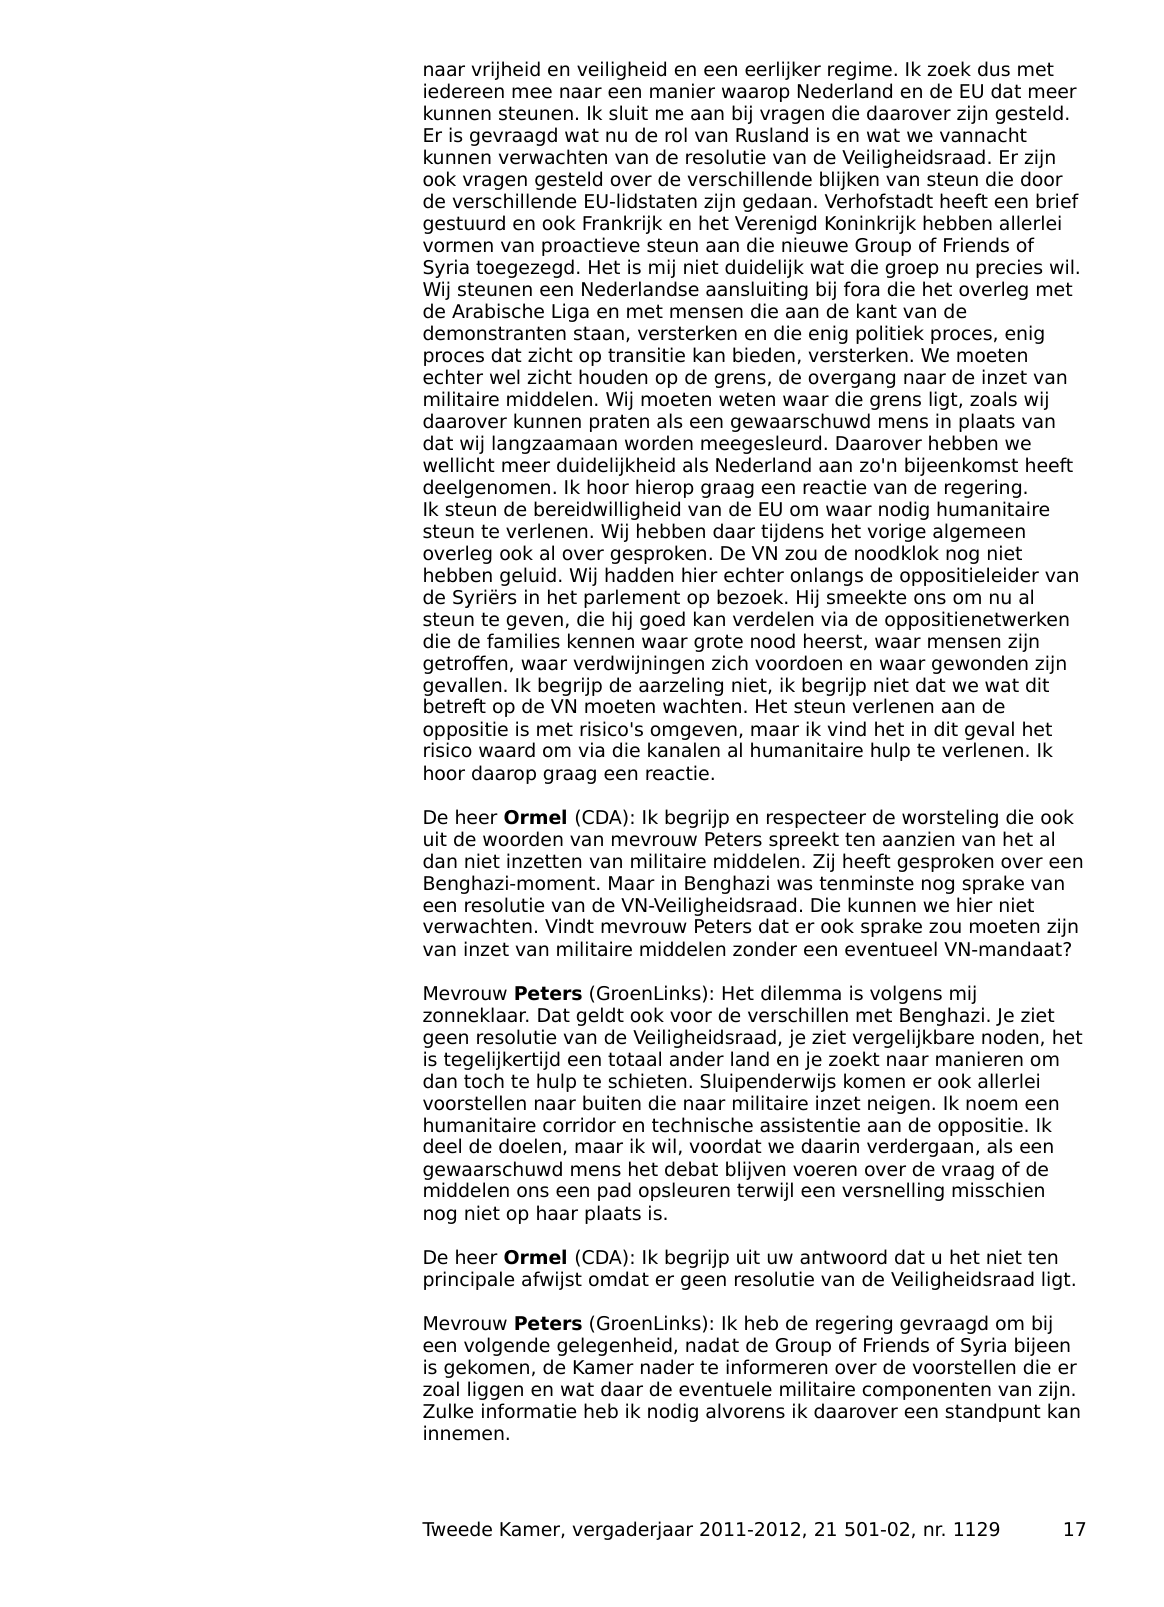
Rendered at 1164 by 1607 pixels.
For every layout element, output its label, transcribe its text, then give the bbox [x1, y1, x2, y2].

text De heer Ormel (CDA): Ik begrijp en respecteer de worsteling die ook uit de woorden van mevrouw Peters spreekt ten aanzien van het al dan niet inzetten van militaire middelen. Zij heeft gesproken over een Benghazi-moment. Maar in Benghazi was tenminste nog sprake van een resolutie van de VN-Veiligheidsraad. Die kunnen we hier niet verwachten. Vindt mevrouw Peters dat er ook sprake zou moeten zijn van inzet van militaire middelen zonder een eventueel VN-mandaat? [422, 807, 1087, 960]
text Mevrouw Peters (GroenLinks): Het dilemma is volgens mij zonneklaar. Dat geldt ook voor de verschillen met Benghazi. Je ziet geen resolutie van de Veiligheidsraad, je ziet vergelijkbare noden, het is tegelijkertijd een totaal ander land en je zoekt naar manieren om dan toch te hulp te schieten. Sluipenderwijs komen er ook allerlei voorstellen naar buiten die naar militaire inzet neigen. Ik noem een humanitaire corridor en technische assistentie aan de oppositie. Ik deel de doelen, maar ik wil, voordat we daarin verdergaan, als een gewaarschuwd mens het debat blijven voeren over de vraag of de middelen ons een pad opsleuren terwijl een versnelling misschien nog niet op haar plaats is. [422, 983, 1087, 1224]
text naar vrijheid en veiligheid en een eerlijker regime. Ik zoek dus met iedereen mee naar een manier waarop Nederland en de EU dat meer kunnen steunen. Ik sluit me aan bij vragen die daarover zijn gesteld. [422, 59, 1087, 125]
text Er is gevraagd wat nu de rol van Rusland is en wat we vannacht kunnen verwachten van de resolutie van de Veiligheidsraad. Er zijn ook vragen gesteld over de verschillende blijken van steun die door de verschillende EU-lidstaten zijn gedaan. Verhofstadt heeft een brief gestuurd en ook Frankrijk en het Verenigd Koninkrijk hebben allerlei vormen van proactieve steun aan die nieuwe Group of Friends of Syria toegezegd. Het is mij niet duidelijk wat die groep nu precies wil. Wij steunen een Nederlandse aansluiting bij fora die het overleg met de Arabische Liga en met mensen die aan de kant van de demonstranten staan, versterken en die enig politiek proces, enig proces dat zicht op transitie kan bieden, versterken. We moeten echter wel zicht houden op de grens, de overgang naar de inzet van militaire middelen. Wij moeten weten waar die grens ligt, zoals wij daarover kunnen praten als een gewaarschuwd mens in plaats van dat wij langzaamaan worden meegesleurd. Daarover hebben we wellicht meer duidelijkheid als Nederland aan zo'n bijeenkomst heeft deelgenomen. Ik hoor hierop graag een reactie van de regering. [422, 125, 1087, 499]
text Mevrouw Peters (GroenLinks): Ik heb de regering gevraagd om bij een volgende gelegenheid, nadat de Group of Friends of Syria bijeen is gekomen, de Kamer nader te informeren over de voorstellen die er zoal liggen en wat daar de eventuele militaire componenten van zijn. Zulke informatie heb ik nodig alvorens ik daarover een standpunt kan innemen. [422, 1313, 1087, 1444]
text Ik steun de bereidwilligheid van de EU om waar nodig humanitaire steun te verlenen. Wij hebben daar tijdens het vorige algemeen overleg ook al over gesproken. De VN zou de noodklok nog niet hebben geluid. Wij hadden hier echter onlangs de oppositieleider van de Syriërs in het parlement op bezoek. Hij smeekte ons om nu al steun te geven, die hij goed kan verdelen via de oppositienetwerken die de families kennen waar grote nood heerst, waar mensen zijn getroffen, waar verdwijningen zich voordoen en waar gewonden zijn gevallen. Ik begrijp de aarzeling niet, ik begrijp niet dat we wat dit betreft op de VN moeten wachten. Het steun verlenen aan de oppositie is met risico's omgeven, maar ik vind het in dit geval het risico waard om via die kanalen al humanitaire hulp te verlenen. Ik hoor daarop graag een reactie. [422, 499, 1087, 784]
text De heer Ormel (CDA): Ik begrijp uit uw antwoord dat u het niet ten principale afwijst omdat er geen resolutie van de Veiligheidsraad ligt. [422, 1247, 1087, 1291]
